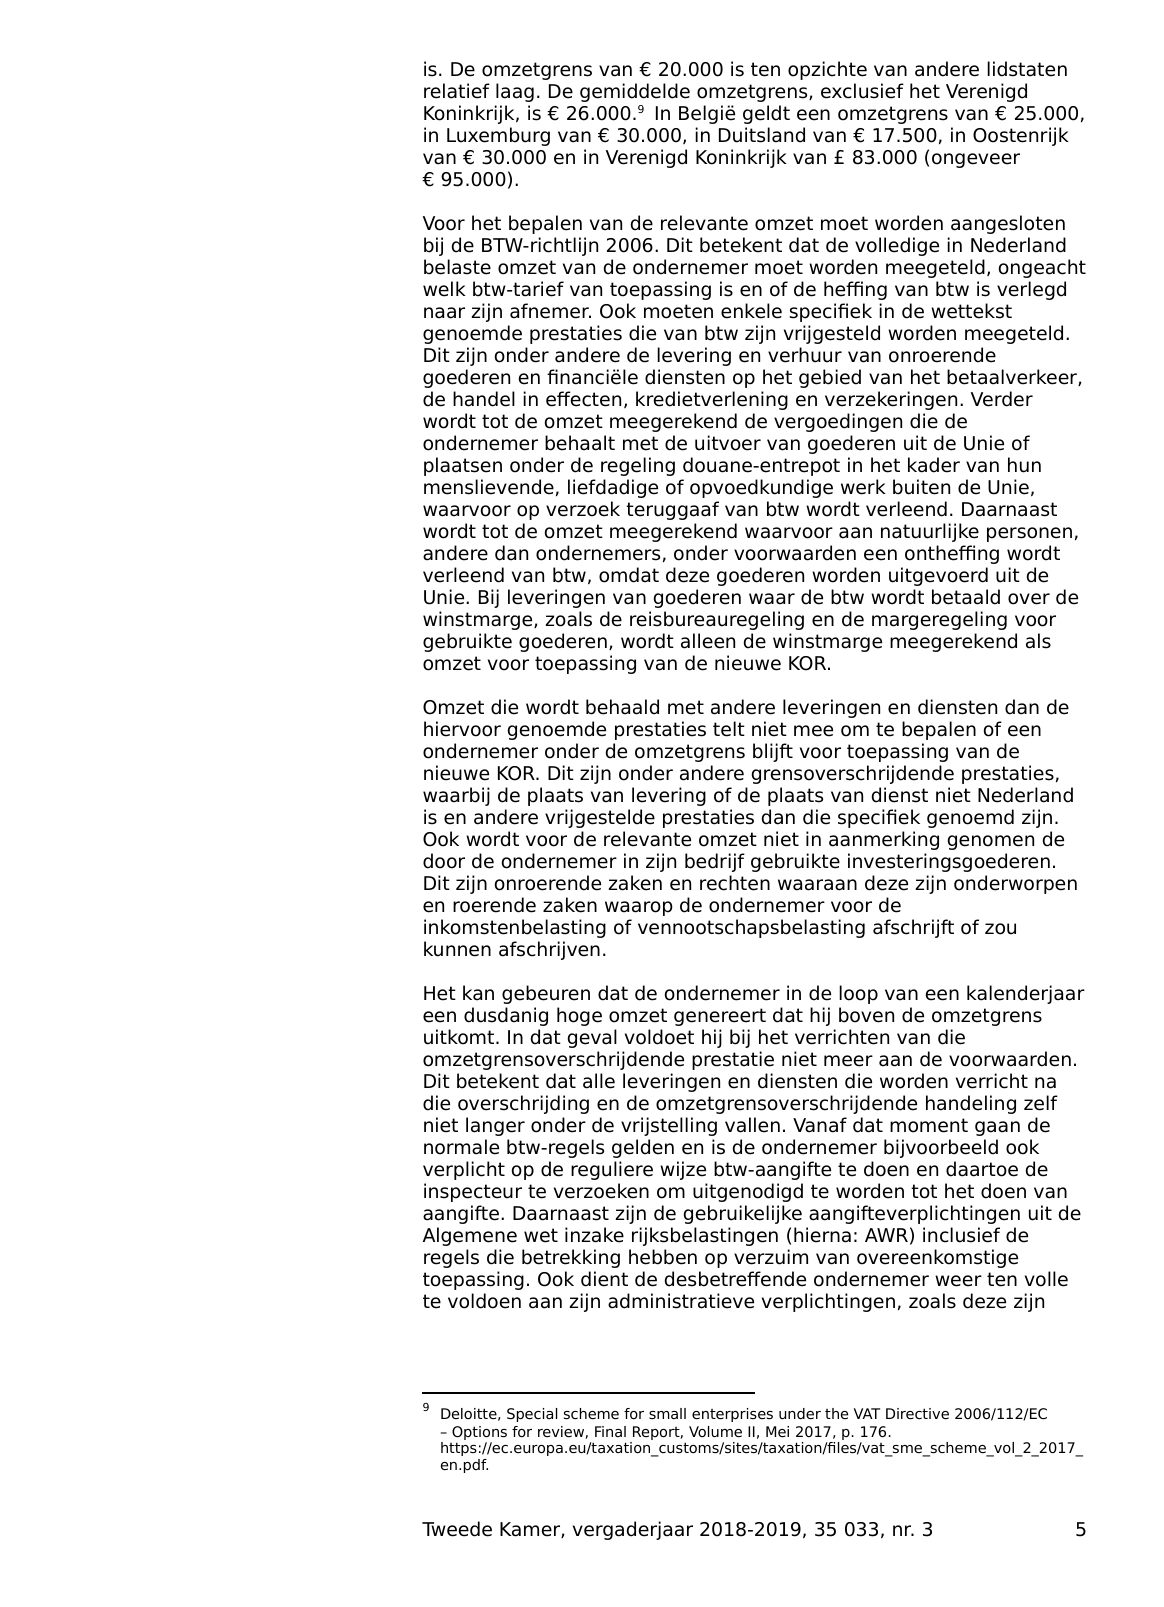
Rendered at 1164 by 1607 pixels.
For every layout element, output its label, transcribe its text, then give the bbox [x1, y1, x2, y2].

text is. De omzetgrens van € 20.000 is ten opzichte van andere lidstaten relatief laag. De gemiddelde omzetgrens, exclusief het Verenigd Koninkrijk, is € 26.000. In België geldt een omzetgrens van € 25.000, in Luxemburg van € 30.000, in Duitsland van € 17.500, in Oostenrijk van € 30.000 en in Verenigd Koninkrijk van £ 83.000 (ongeveer € 95.000). [422, 59, 1087, 191]
text Voor het bepalen van de relevante omzet moet worden aangesloten bij de BTW-richtlijn 2006. Dit betekent dat de volledige in Nederland belaste omzet van de ondernemer moet worden meegeteld, ongeacht welk btw-tarief van toepassing is en of de heffing van btw is verlegd naar zijn afnemer. Ook moeten enkele specifiek in de wettekst genoemde prestaties die van btw zijn vrijgesteld worden meegeteld. Dit zijn onder andere de levering en verhuur van onroerende goederen en financiële diensten op het gebied van het betaalverkeer, de handel in effecten, kredietverlening en verzekeringen. Verder wordt tot de omzet meegerekend de vergoedingen die de ondernemer behaalt met de uitvoer van goederen uit de Unie of plaatsen onder de regeling douane-entrepot in het kader van hun menslievende, liefdadige of opvoedkundige werk buiten de Unie, waarvoor op verzoek teruggaaf van btw wordt verleend. Daarnaast wordt tot de omzet meegerekend waarvoor aan natuurlijke personen, andere dan ondernemers, onder voorwaarden een ontheffing wordt verleend van btw, omdat deze goederen worden uitgevoerd uit de Unie. Bij leveringen van goederen waar de btw wordt betaald over de winstmarge, zoals de reisbureauregeling en de margeregeling voor gebruikte goederen, wordt alleen de winstmarge meegerekend als omzet voor toepassing van de nieuwe KOR. [422, 213, 1087, 675]
text Deloitte, Special scheme for small enterprises under the VAT Directive 2006/112/EC – Options for review, Final Report, Volume II, Mei 2017, p. 176. https://ec.europa.eu/taxation_customs/sites/taxation/files/vat_sme_scheme_vol_2_2017_en.pdf. [422, 1402, 1087, 1474]
text Het kan gebeuren dat de ondernemer in de loop van een kalenderjaar een dusdanig hoge omzet genereert dat hij boven de omzetgrens uitkomt. In dat geval voldoet hij bij het verrichten van die omzetgrensoverschrijdende prestatie niet meer aan de voorwaarden. Dit betekent dat alle leveringen en diensten die worden verricht na die overschrijding en de omzetgrensoverschrijdende handeling zelf niet langer onder de vrijstelling vallen. Vanaf dat moment gaan de normale btw-regels gelden en is de ondernemer bijvoorbeeld ook verplicht op de reguliere wijze btw-aangifte te doen en daartoe de inspecteur te verzoeken om uitgenodigd te worden tot het doen van aangifte. Daarnaast zijn de gebruikelijke aangifteverplichtingen uit de Algemene wet inzake rijksbelastingen (hierna: AWR) inclusief de regels die betrekking hebben op verzuim van overeenkomstige toepassing. Ook dient de desbetreffende ondernemer weer ten volle te voldoen aan zijn administratieve verplichtingen, zoals deze zijn [422, 983, 1087, 1312]
text Omzet die wordt behaald met andere leveringen en diensten dan de hiervoor genoemde prestaties telt niet mee om te bepalen of een ondernemer onder de omzetgrens blijft voor toepassing van de nieuwe KOR. Dit zijn onder andere grensoverschrijdende prestaties, waarbij de plaats van levering of de plaats van dienst niet Nederland is en andere vrijgestelde prestaties dan die specifiek genoemd zijn. Ook wordt voor de relevante omzet niet in aanmerking genomen de door de ondernemer in zijn bedrijf gebruikte investeringsgoederen. Dit zijn onroerende zaken en rechten waaraan deze zijn onderworpen en roerende zaken waarop de ondernemer voor de inkomstenbelasting of vennootschapsbelasting afschrijft of zou kunnen afschrijven. [422, 697, 1087, 961]
